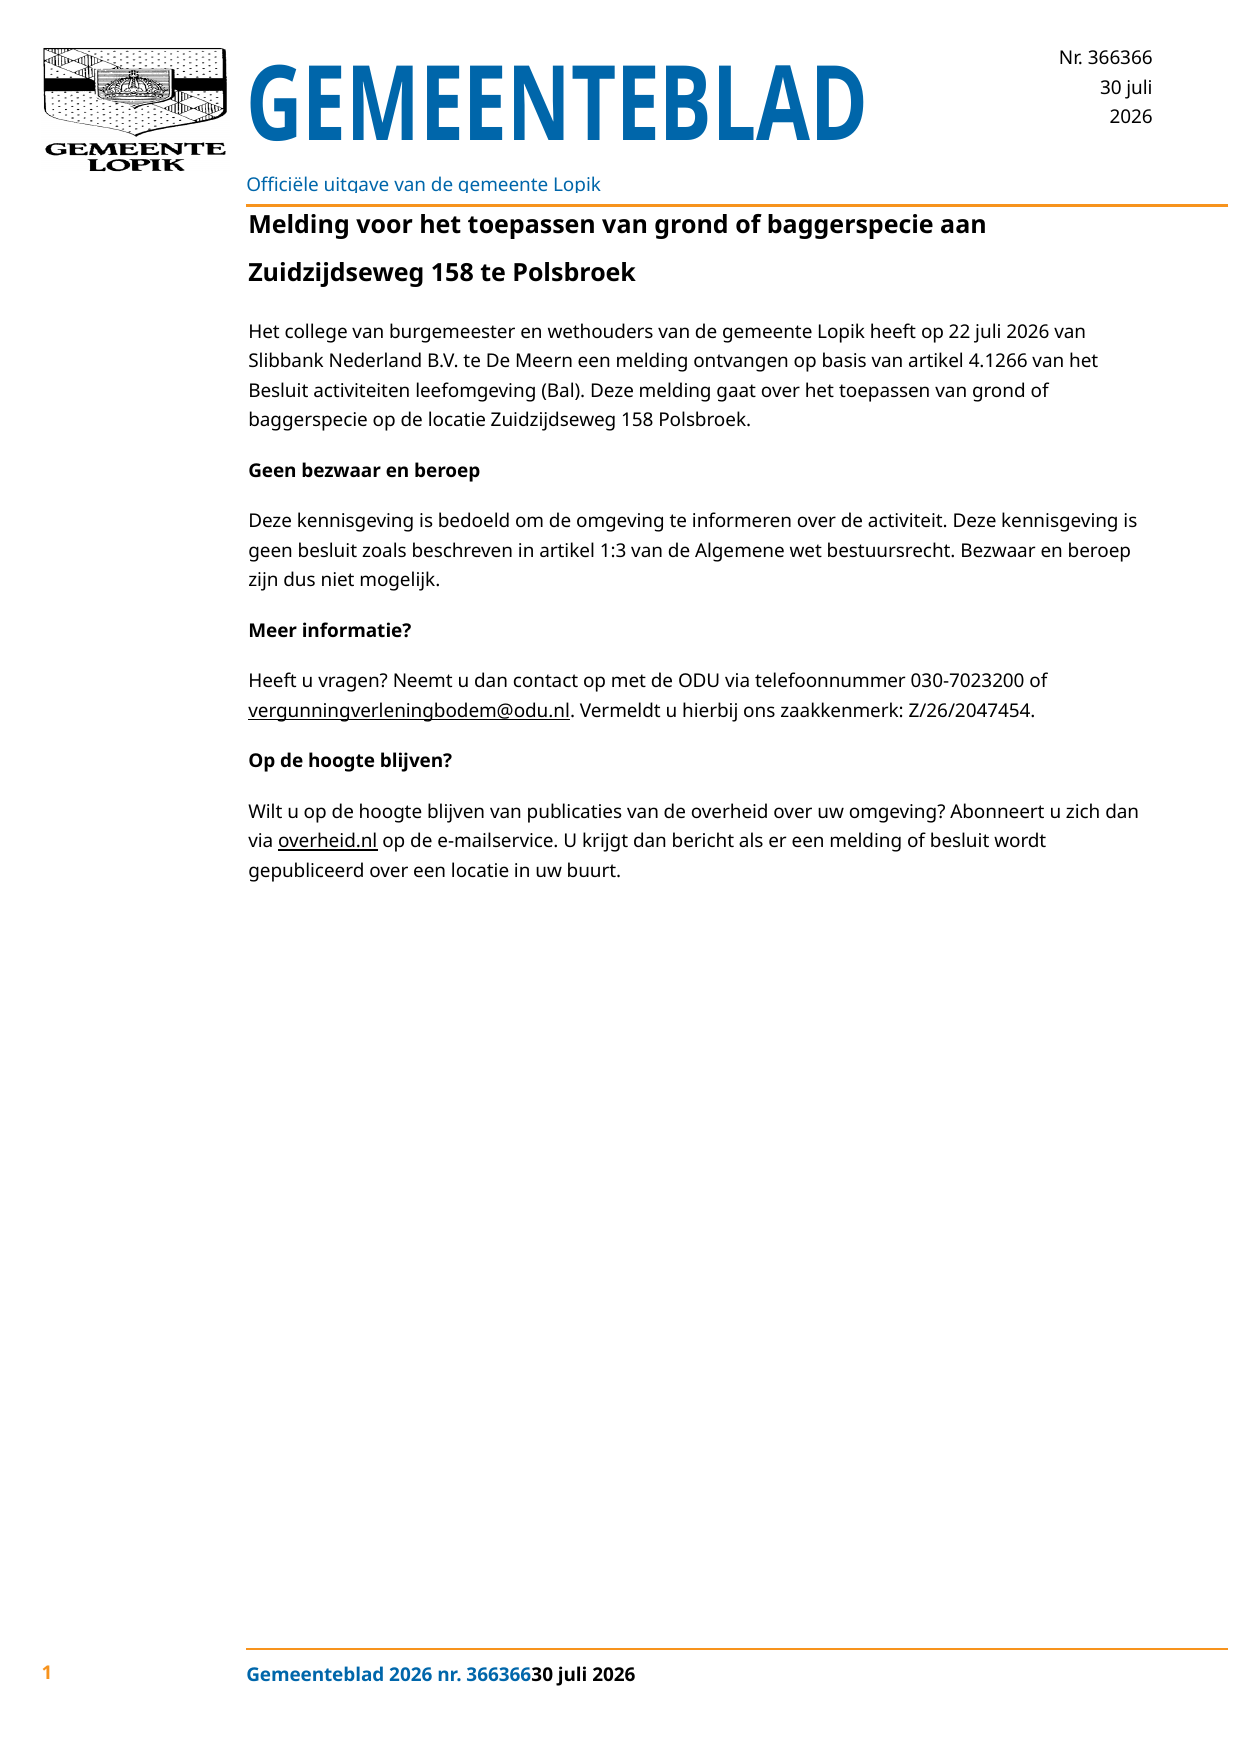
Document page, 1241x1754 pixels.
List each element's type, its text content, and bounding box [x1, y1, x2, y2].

text Wilt u op de hoogte blijven van publicaties van de overheid over uw omgeving? Abonneert u zich dan via overheid.nl op de e-mailservice. U krijgt dan bericht als er een melding of besluit wordt gepubliceerd over een locatie in uw buurt. [248, 798, 1152, 883]
picture [41, 47, 231, 172]
text Melding voor het toepassen van grond of baggerspecie aan Zuidzijdseweg 158 te Polsbroek [248, 207, 1152, 288]
text Op de hoogte blijven? [248, 747, 1152, 773]
text Geen bezwaar en beroep [248, 457, 1152, 483]
text Meer informatie? [248, 617, 1152, 643]
text Heeft u vragen? Neemt u dan contact op met de ODU via telefoonnummer 030-7023200 of vergunningverleningbodem@odu.nl. Vermeldt u hierbij ons zaakkenmerk: Z/26/2047454. [248, 667, 1152, 723]
text Deze kennisgeving is bedoeld om de omgeving te informeren over de activiteit. Deze kennisgeving is geen besluit zoals beschreven in artikel 1:3 van de Algemene wet bestuursrecht. Bezwaar en beroep zijn dus niet mogelijk. [248, 507, 1152, 592]
text Het college van burgemeester en wethouders van de gemeente Lopik heeft op 22 juli 2026 van Slibbank Nederland B.V. te De Meern een melding ontvangen op basis van artikel 4.1266 van het Besluit activiteiten leefomgeving (Bal). Deze melding gaat over het toepassen van grond of baggerspecie op de locatie Zuidzijdseweg 158 Polsbroek. [248, 318, 1152, 432]
